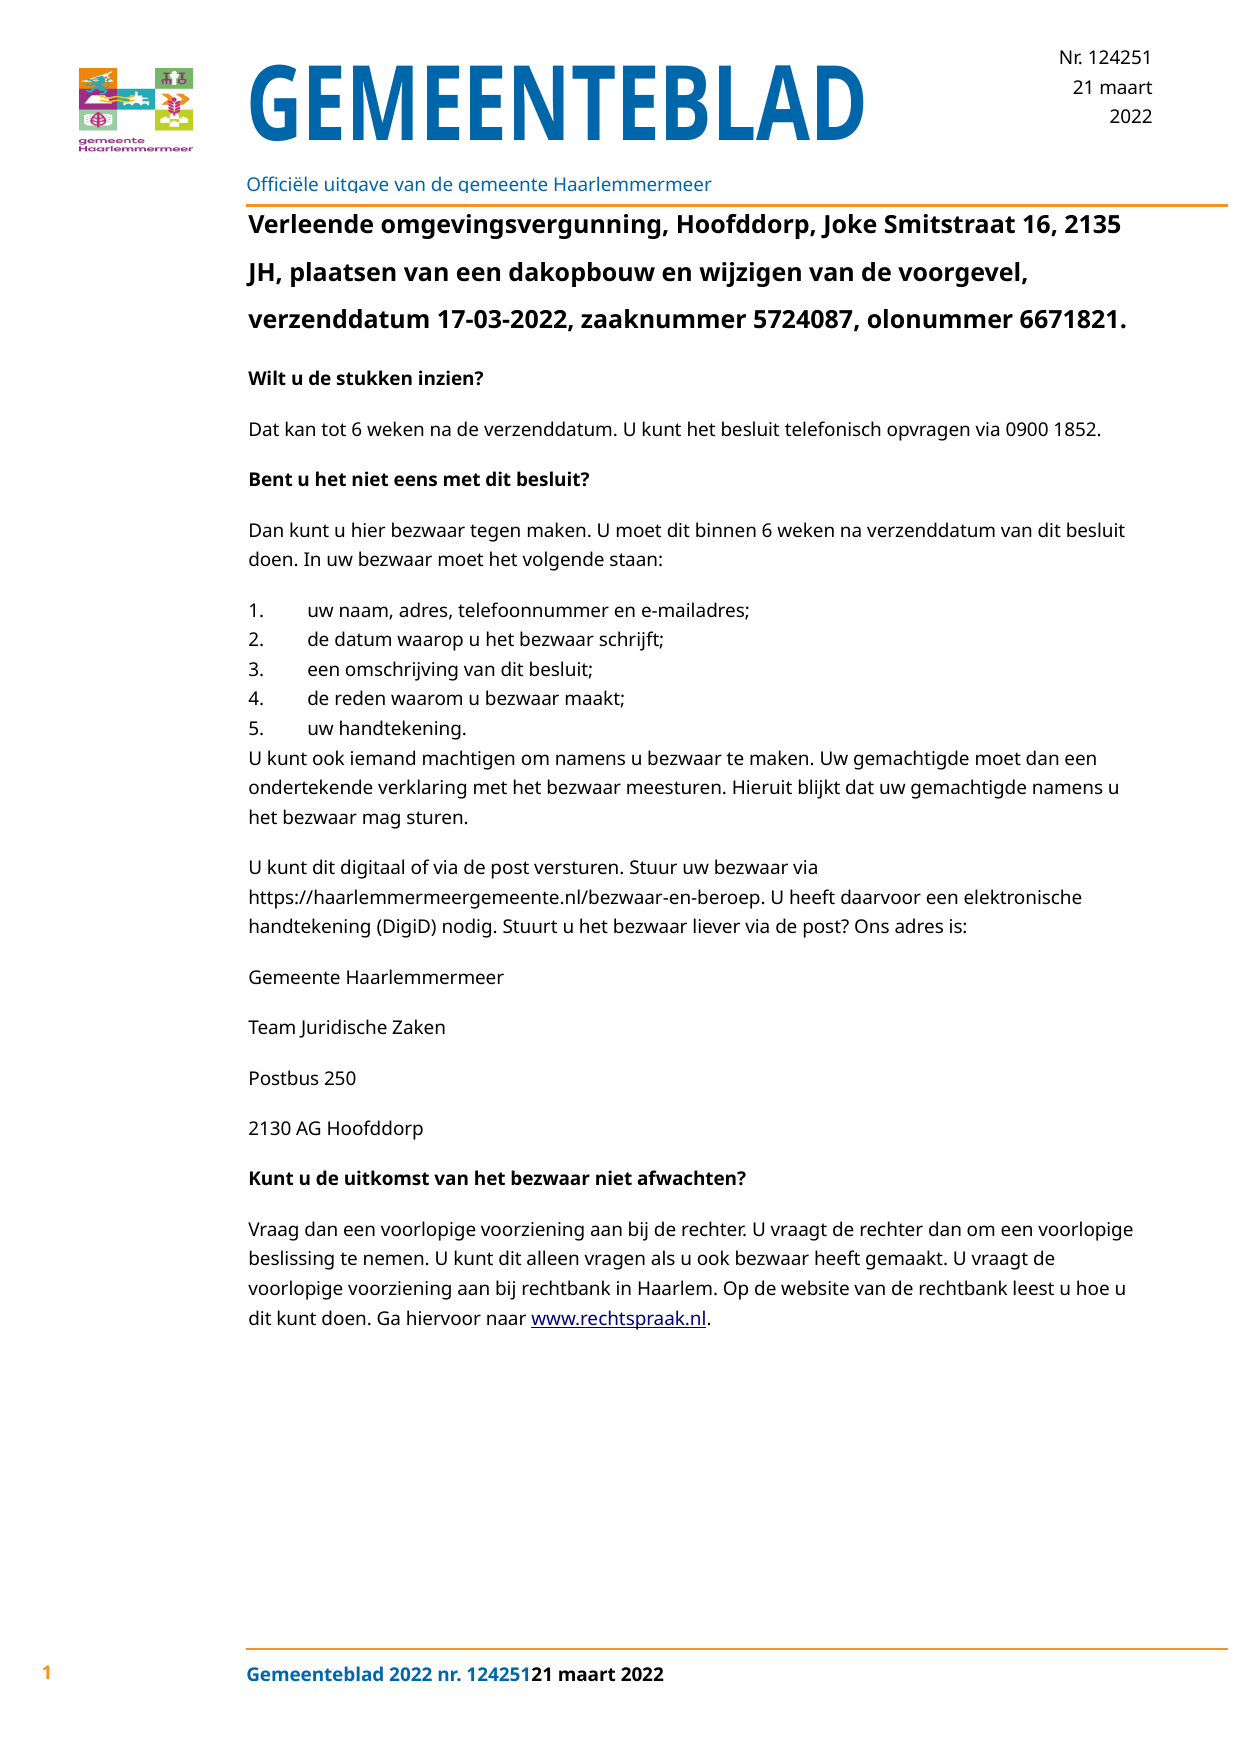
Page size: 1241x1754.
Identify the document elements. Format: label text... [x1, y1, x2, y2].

text U kunt ook iemand machtigen om namens u bezwaar te maken. Uw gemachtigde moet dan een ondertekende verklaring met het bezwaar meesturen. Hieruit blijkt dat uw gemachtigde namens u het bezwaar mag sturen. [248, 745, 1152, 829]
text Wilt u de stukken inzien? [248, 366, 1152, 391]
list de datum waarop u het bezwaar schrijft; [248, 626, 1152, 652]
list uw naam, adres, telefoonnummer en e-mailadres; [248, 597, 1152, 622]
list uw handtekening. [248, 715, 1152, 741]
picture [41, 47, 231, 172]
text Dan kunt u hier bezwaar tegen maken. U moet dit binnen 6 weken na verzenddatum van dit besluit doen. In uw bezwaar moet het volgende staan: [248, 517, 1152, 572]
text Bent u het niet eens met dit besluit? [248, 466, 1152, 492]
text Postbus 250 [248, 1065, 1152, 1090]
list een omschrijving van dit besluit; [248, 656, 1152, 682]
text U kunt dit digitaal of via de post versturen. Stuur uw bezwaar via https://haarlemmermeergemeente.nl/bezwaar-en-beroep. U heeft daarvoor een elektronische handtekening (DigiD) nodig. Stuurt u het bezwaar liever via de post? Ons adres is: [248, 854, 1152, 939]
text Team Juridische Zaken [248, 1014, 1152, 1040]
text Gemeente Haarlemmermeer [248, 964, 1152, 989]
list de reden waarom u bezwaar maakt; [248, 686, 1152, 711]
text Dat kan tot 6 weken na de verzenddatum. U kunt het besluit telefonisch opvragen via 0900 1852. [248, 416, 1152, 442]
text Kunt u de uitkomst van het bezwaar niet afwachten? [248, 1166, 1152, 1191]
text Vraag dan een voorlopige voorziening aan bij de rechter. U vraagt de rechter dan om een voorlopige beslissing te nemen. U kunt dit alleen vragen als u ook bezwaar heeft gemaakt. U vraagt de voorlopige voorziening aan bij rechtbank in Haarlem. Op de website van de rechtbank leest u hoe u dit kunt doen. Ga hiervoor naar www.rechtspraak.nl. [248, 1216, 1152, 1330]
text Verleende omgevingsvergunning, Hoofddorp, Joke Smitstraat 16, 2135 JH, plaatsen van een dakopbouw en wijzigen van de voorgevel, verzenddatum 17-03-2022, zaaknummer 5724087, olonummer 6671821. [248, 207, 1152, 336]
text 2130 AG Hoofddorp [248, 1115, 1152, 1141]
